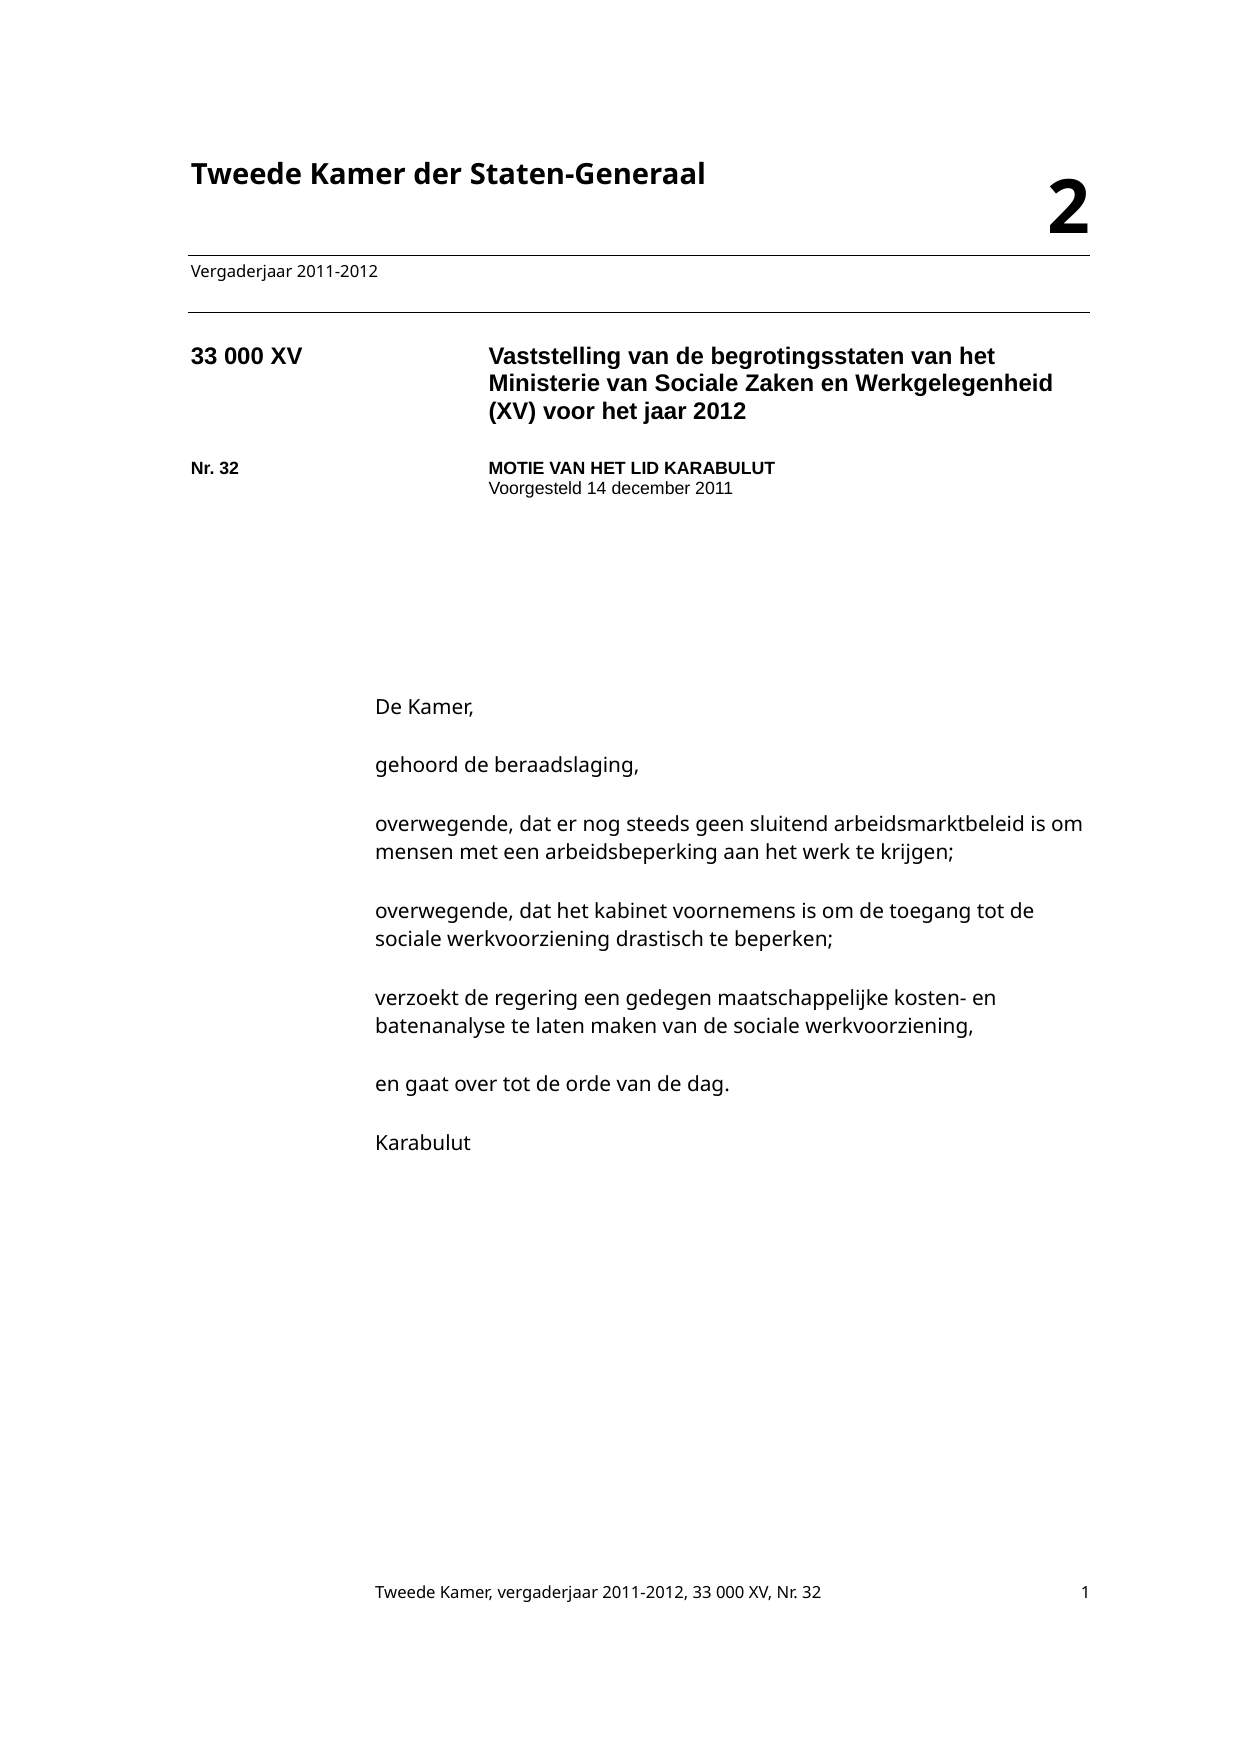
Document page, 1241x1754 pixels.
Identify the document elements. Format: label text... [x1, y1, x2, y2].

table_cell [485, 256, 1090, 312]
text gehoord de beraadslaging, [375, 751, 1090, 779]
table_cell [188, 313, 485, 339]
table_header 2 [910, 150, 1090, 255]
table_cell MOTIE VAN HET LID KARABULUT Voorgesteld 14 december 2011 [485, 455, 1090, 573]
table_cell Vergaderjaar 2011-2012 [188, 256, 485, 312]
text en gaat over tot de orde van de dag. [375, 1069, 1090, 1098]
text De Kamer, [375, 692, 1090, 721]
text overwegende, dat het kabinet voornemens is om de toegang tot de sociale werkvoorziening drastisch te beperken; [375, 896, 1090, 953]
text Karabulut [375, 1128, 1090, 1156]
text overwegende, dat er nog steeds geen sluitend arbeidsmarktbeleid is om mensen met een arbeidsbeperking aan het werk te krijgen; [375, 809, 1090, 866]
table_cell Nr. 32 [188, 455, 485, 573]
text verzoekt de regering een gedegen maatschappelijke kosten- en batenanalyse te laten maken van de sociale werkvoorziening, [375, 983, 1090, 1039]
table_header Tweede Kamer der Staten-Generaal [188, 150, 909, 255]
table_cell 33 000 XV [188, 339, 485, 454]
table_cell [485, 313, 1090, 339]
table_cell Vaststelling van de begrotingsstaten van het Ministerie van Sociale Zaken en Werkgelegenheid (XV) voor het jaar 2012 [485, 339, 1090, 454]
